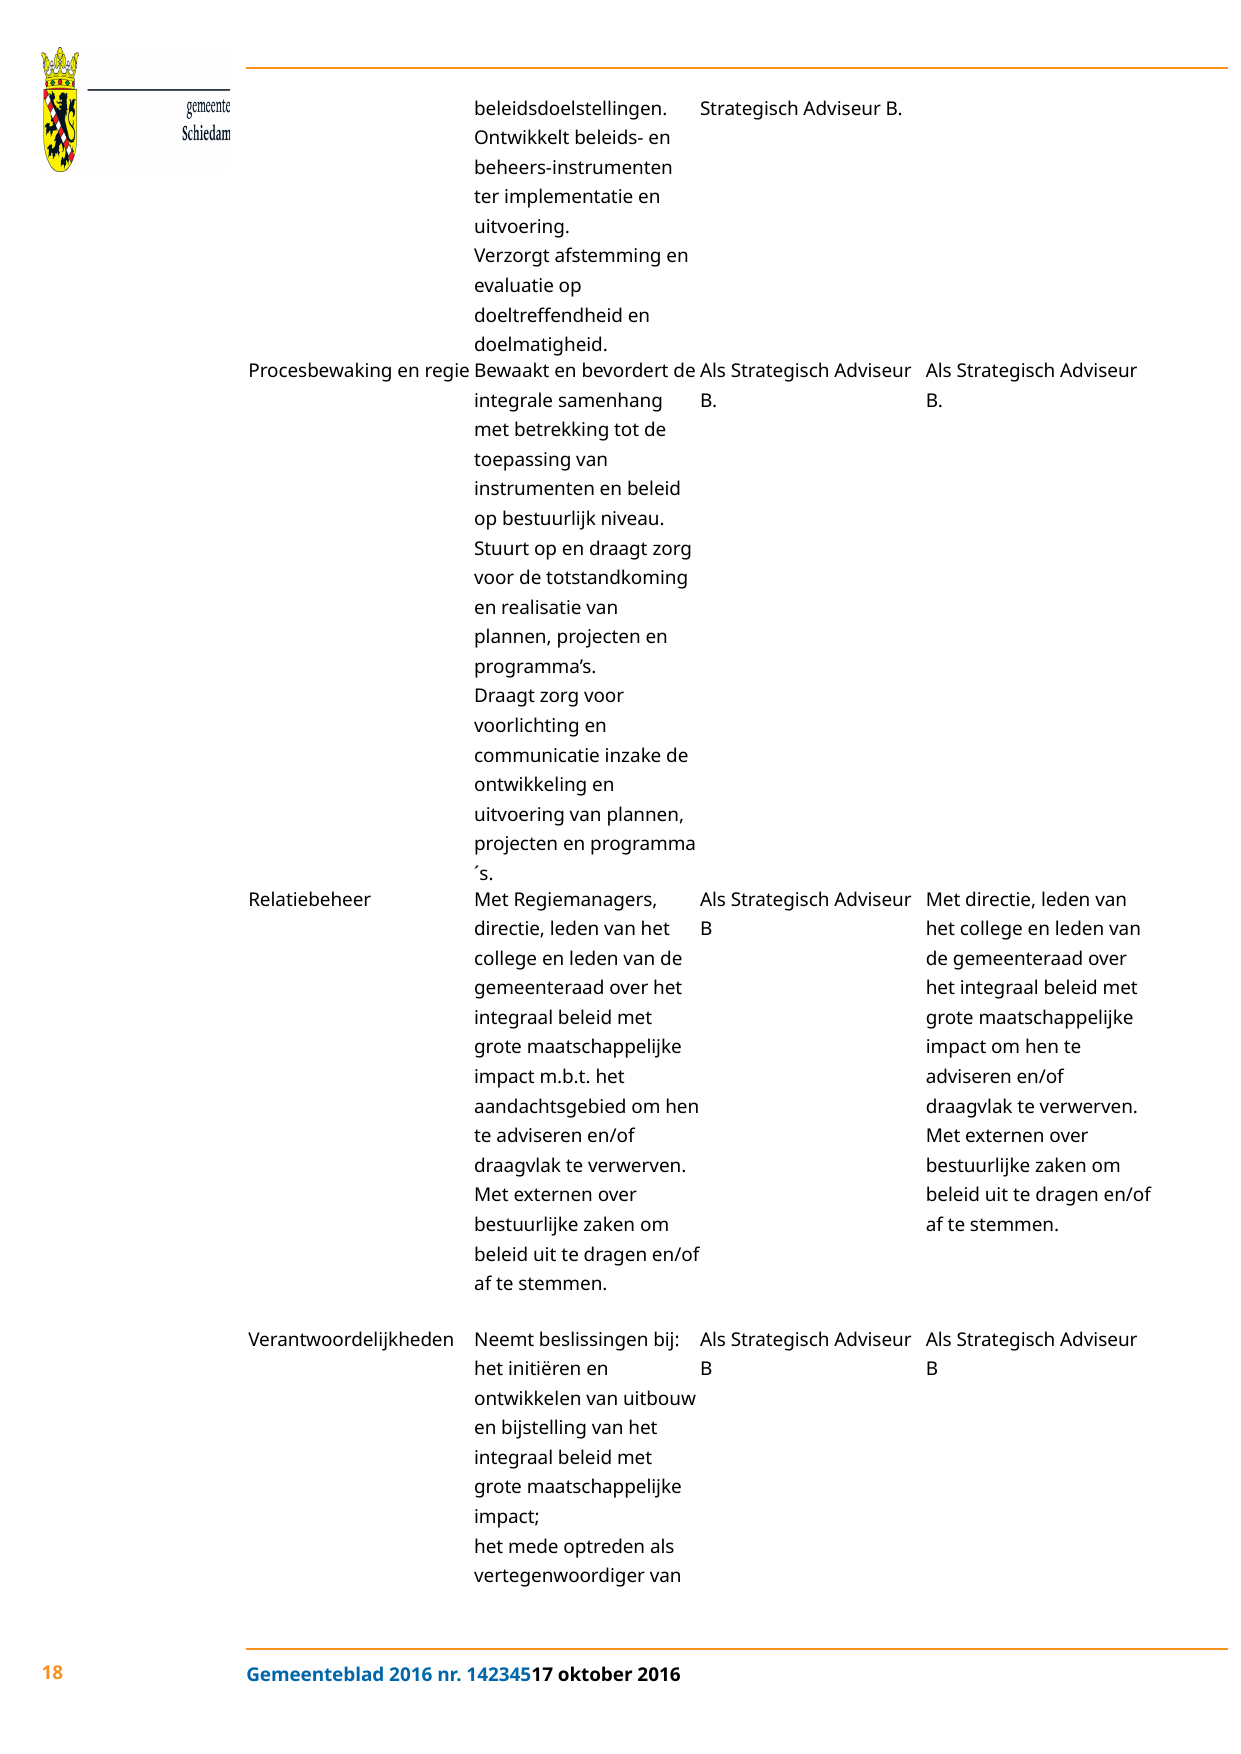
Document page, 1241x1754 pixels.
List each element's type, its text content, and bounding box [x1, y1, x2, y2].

table_cell Strategisch Adviseur B. [700, 95, 926, 357]
table_cell [248, 95, 474, 357]
table_cell Als Strategisch Adviseur B [700, 886, 926, 1326]
table_cell beleidsdoelstellingen. Ontwikkelt beleids- en beheers-instrumenten ter implementatie en uitvoering. Verzorgt afstemming en evaluatie op doeltreffendheid en doelmatigheid. [474, 95, 700, 357]
table_cell Als Strategisch Adviseur B. [700, 357, 926, 886]
table_cell Procesbewaking en regie [248, 357, 474, 886]
table_cell Bewaakt en bevordert de integrale samenhang met betrekking tot de toepassing van instrumenten en beleid op bestuurlijk niveau. Stuurt op en draagt zorg voor de totstandkoming en realisatie van plannen, projecten en programma’s. Draagt zorg voor voorlichting en communicatie inzake de ontwikkeling en uitvoering van plannen, projecten en programma´s. [474, 357, 700, 886]
table_cell Neemt beslissingen bij: het initiëren en ontwikkelen van uitbouw en bijstelling van het integraal beleid met grote maatschappelijke impact; het mede optreden als vertegenwoordiger van [474, 1326, 700, 1588]
table_cell Als Strategisch Adviseur B [926, 1326, 1152, 1588]
table_cell Met directie, leden van het college en leden van de gemeenteraad over het integraal beleid met grote maatschappelijke impact om hen te adviseren en/of draagvlak te verwerven. Met externen over bestuurlijke zaken om beleid uit te dragen en/of af te stemmen. [926, 886, 1152, 1326]
table_cell Met Regiemanagers, directie, leden van het college en leden van de gemeenteraad over het integraal beleid met grote maatschappelijke impact m.b.t. het aandachtsgebied om hen te adviseren en/of draagvlak te verwerven. Met externen over bestuurlijke zaken om beleid uit te dragen en/of af te stemmen. [474, 886, 700, 1326]
table_cell Als Strategisch Adviseur B. [926, 357, 1152, 886]
table_cell Als Strategisch Adviseur B [700, 1326, 926, 1588]
picture [41, 47, 231, 172]
table_cell Relatiebeheer [248, 886, 474, 1326]
table_cell Verantwoordelijkheden [248, 1326, 474, 1588]
table_cell [926, 95, 1152, 357]
